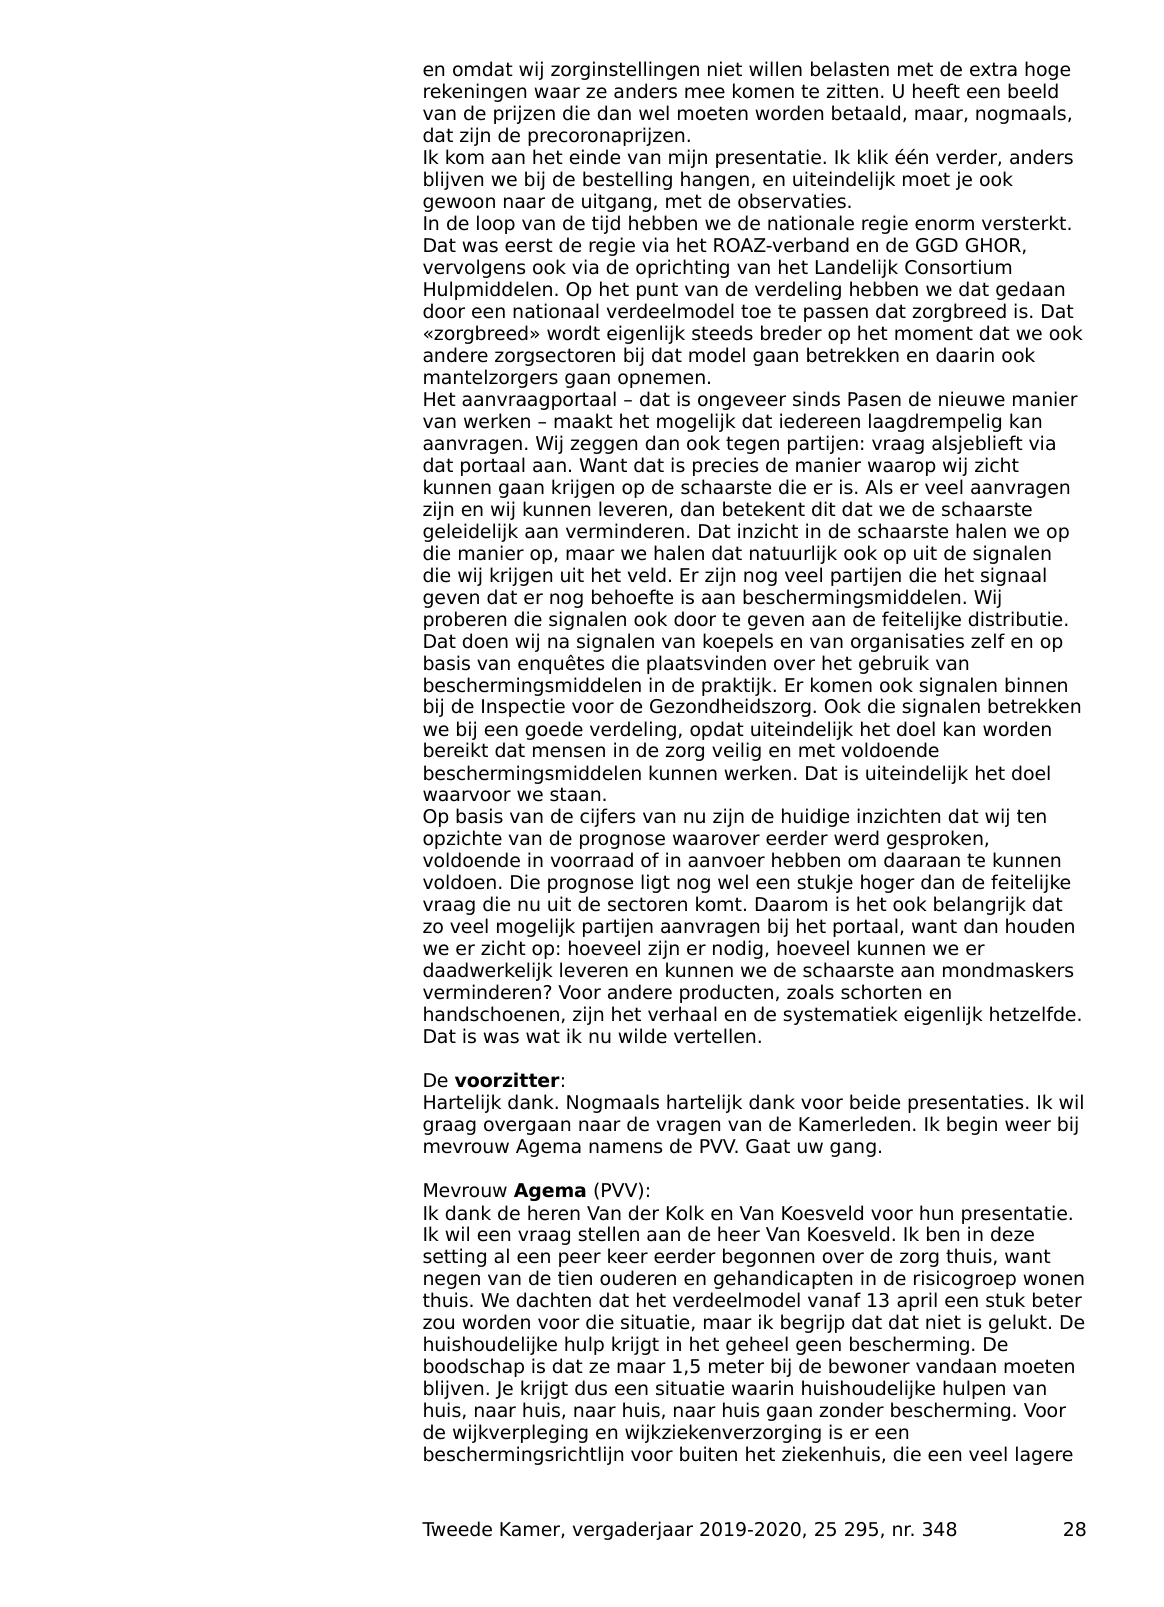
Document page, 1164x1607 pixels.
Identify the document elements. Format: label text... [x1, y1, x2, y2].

text Ik dank de heren Van der Kolk en Van Koesveld voor hun presentatie. Ik wil een vraag stellen aan de heer Van Koesveld. Ik ben in deze setting al een peer keer eerder begonnen over de zorg thuis, want negen van de tien ouderen en gehandicapten in de risicogroep wonen thuis. We dachten dat het verdeelmodel vanaf 13 april een stuk beter zou worden voor die situatie, maar ik begrijp dat dat niet is gelukt. De huishoudelijke hulp krijgt in het geheel geen bescherming. De boodschap is dat ze maar 1,5 meter bij de bewoner vandaan moeten blijven. Je krijgt dus een situatie waarin huishoudelijke hulpen van huis, naar huis, naar huis, naar huis gaan zonder bescherming. Voor de wijkverpleging en wijkziekenverzorging is er een beschermingsrichtlijn voor buiten het ziekenhuis, die een veel lagere [422, 1202, 1087, 1466]
text Op basis van de cijfers van nu zijn de huidige inzichten dat wij ten opzichte van de prognose waarover eerder werd gesproken, voldoende in voorraad of in aanvoer hebben om daaraan te kunnen voldoen. Die prognose ligt nog wel een stukje hoger dan de feitelijke vraag die nu uit de sectoren komt. Daarom is het ook belangrijk dat zo veel mogelijk partijen aanvragen bij het portaal, want dan houden we er zicht op: hoeveel zijn er nodig, hoeveel kunnen we er daadwerkelijk leveren en kunnen we de schaarste aan mondmaskers verminderen? Voor andere producten, zoals schorten en handschoenen, zijn het verhaal en de systematiek eigenlijk hetzelfde. [422, 806, 1087, 1026]
text Mevrouw Agema (PVV): [422, 1180, 1087, 1202]
text Dat is was wat ik nu wilde vertellen. [422, 1026, 1087, 1048]
text In de loop van de tijd hebben we de nationale regie enorm versterkt. Dat was eerst de regie via het ROAZ-verband en de GGD GHOR, vervolgens ook via de oprichting van het Landelijk Consortium Hulpmiddelen. Op het punt van de verdeling hebben we dat gedaan door een nationaal verdeelmodel toe te passen dat zorgbreed is. Dat «zorgbreed» wordt eigenlijk steeds breder op het moment dat we ook andere zorgsectoren bij dat model gaan betrekken en daarin ook mantelzorgers gaan opnemen. [422, 213, 1087, 389]
text De voorzitter: [422, 1070, 1087, 1092]
text Het aanvraagportaal – dat is ongeveer sinds Pasen de nieuwe manier van werken – maakt het mogelijk dat iedereen laagdrempelig kan aanvragen. Wij zeggen dan ook tegen partijen: vraag alsjeblieft via dat portaal aan. Want dat is precies de manier waarop wij zicht kunnen gaan krijgen op de schaarste die er is. Als er veel aanvragen zijn en wij kunnen leveren, dan betekent dit dat we de schaarste geleidelijk aan verminderen. Dat inzicht in de schaarste halen we op die manier op, maar we halen dat natuurlijk ook op uit de signalen die wij krijgen uit het veld. Er zijn nog veel partijen die het signaal geven dat er nog behoefte is aan beschermingsmiddelen. Wij proberen die signalen ook door te geven aan de feitelijke distributie. Dat doen wij na signalen van koepels en van organisaties zelf en op basis van enquêtes die plaatsvinden over het gebruik van beschermingsmiddelen in de praktijk. Er komen ook signalen binnen bij de Inspectie voor de Gezondheidszorg. Ook die signalen betrekken we bij een goede verdeling, opdat uiteindelijk het doel kan worden bereikt dat mensen in de zorg veilig en met voldoende beschermingsmiddelen kunnen werken. Dat is uiteindelijk het doel waarvoor we staan. [422, 389, 1087, 806]
text Ik kom aan het einde van mijn presentatie. Ik klik één verder, anders blijven we bij de bestelling hangen, en uiteindelijk moet je ook gewoon naar de uitgang, met de observaties. [422, 147, 1087, 213]
text Hartelijk dank. Nogmaals hartelijk dank voor beide presentaties. Ik wil graag overgaan naar de vragen van de Kamerleden. Ik begin weer bij mevrouw Agema namens de PVV. Gaat uw gang. [422, 1092, 1087, 1158]
text en omdat wij zorginstellingen niet willen belasten met de extra hoge rekeningen waar ze anders mee komen te zitten. U heeft een beeld van de prijzen die dan wel moeten worden betaald, maar, nogmaals, dat zijn de precoronaprijzen. [422, 59, 1087, 147]
